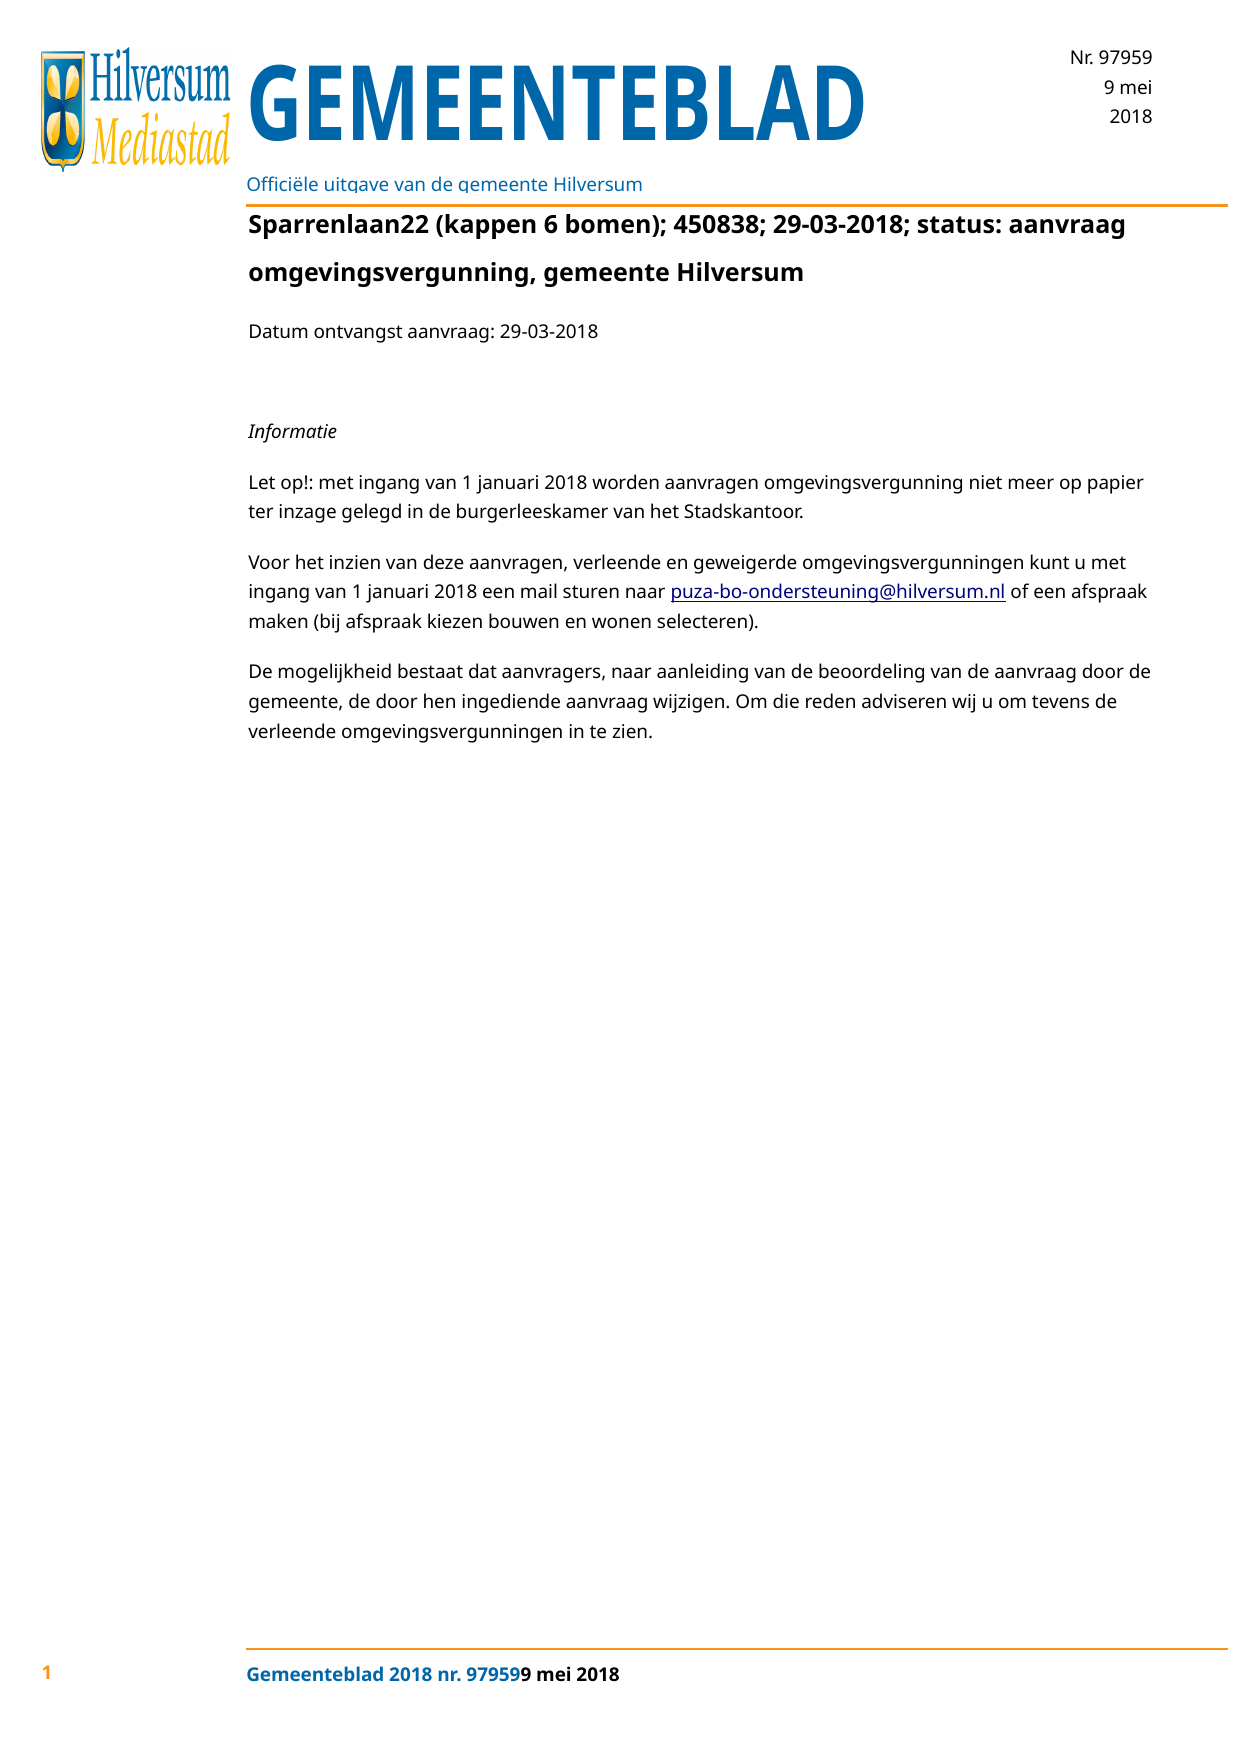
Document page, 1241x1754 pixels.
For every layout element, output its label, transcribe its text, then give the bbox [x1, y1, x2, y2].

text De mogelijkheid bestaat dat aanvragers, naar aanleiding van de beoordeling van de aanvraag door de gemeente, de door hen ingediende aanvraag wijzigen. Om die reden adviseren wij u om tevens de verleende omgevingsvergunningen in te zien. [248, 659, 1152, 744]
text Datum ontvangst aanvraag: 29-03-2018 [248, 318, 1152, 344]
text Let op!: met ingang van 1 januari 2018 worden aanvragen omgevingsvergunning niet meer op papier ter inzage gelegd in de burgerleeskamer van het Stadskantoor. [248, 469, 1152, 524]
text Sparrenlaan22 (kappen 6 bomen); 450838; 29-03-2018; status: aanvraag omgevingsvergunning, gemeente Hilversum [248, 207, 1152, 288]
text Informatie [248, 419, 1152, 444]
picture [41, 47, 231, 172]
text Voor het inzien van deze aanvragen, verleende en geweigerde omgevingsvergunningen kunt u met ingang van 1 januari 2018 een mail sturen naar puza-bo-ondersteuning@hilversum.nl of een afspraak maken (bij afspraak kiezen bouwen en wonen selecteren). [248, 549, 1152, 634]
